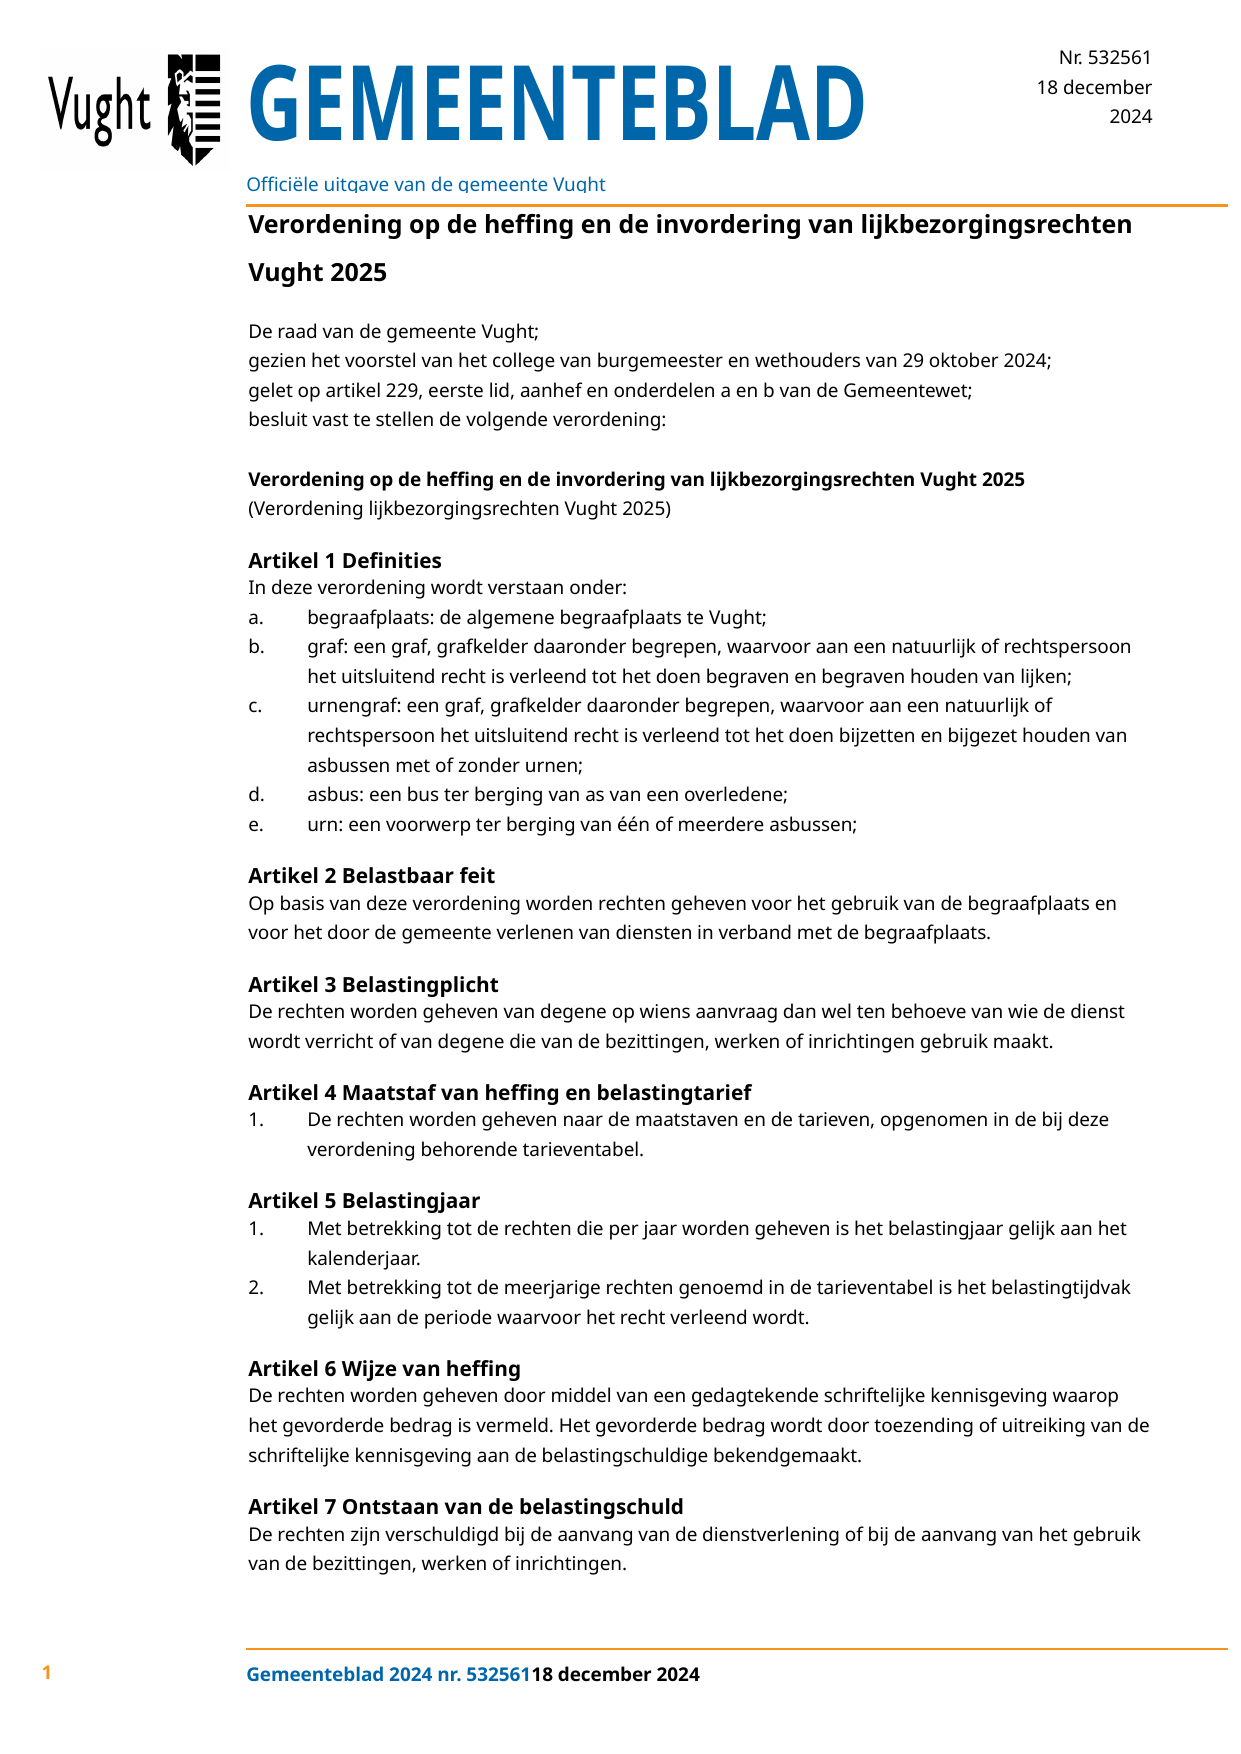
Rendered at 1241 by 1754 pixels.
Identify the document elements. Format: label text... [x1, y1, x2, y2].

list De rechten worden geheven naar de maatstaven en de tarieven, opgenomen in de bij deze verordening behorende tarieventabel. [248, 1107, 1152, 1162]
text Verordening op de heffing en de invordering van lijkbezorgingsrechten Vught 2025 [248, 207, 1152, 288]
list Met betrekking tot de meerjarige rechten genoemd in de tarieventabel is het belastingtijdvak gelijk aan de periode waarvoor het recht verleend wordt. [248, 1274, 1152, 1329]
text De rechten worden geheven door middel van een gedagtekende schriftelijke kennisgeving waarop het gevorderde bedrag is vermeld. Het gevorderde bedrag wordt door toezending of uitreiking van de schriftelijke kennisgeving aan de belastingschuldige bekendgemaakt. [248, 1383, 1152, 1468]
list Met betrekking tot de rechten die per jaar worden geheven is het belastingjaar gelijk aan het kalenderjaar. [248, 1215, 1152, 1270]
text besluit vast te stellen de volgende verordening: [248, 407, 1152, 432]
picture [41, 47, 231, 172]
text Artikel 1 Definities [248, 546, 1152, 574]
text De rechten worden geheven van degene op wiens aanvraag dan wel ten behoeve van wie de dienst wordt verricht of van degene die van de bezittingen, werken of inrichtingen gebruik maakt. [248, 998, 1152, 1053]
text gelet op artikel 229, eerste lid, aanhef en onderdelen a en b van de Gemeentewet; [248, 377, 1152, 403]
text De raad van de gemeente Vught; [248, 318, 1152, 344]
list urn: een voorwerp ter berging van één of meerdere asbussen; [248, 811, 1152, 837]
text Artikel 7 Ontstaan van de belastingschuld [248, 1492, 1152, 1521]
text Artikel 2 Belastbaar feit [248, 861, 1152, 890]
text Artikel 4 Maatstaf van heffing en belastingtarief [248, 1078, 1152, 1107]
text Op basis van deze verordening worden rechten geheven voor het gebruik van de begraafplaats en voor het door de gemeente verlenen van diensten in verband met de begraafplaats. [248, 890, 1152, 945]
text Artikel 6 Wijze van heffing [248, 1354, 1152, 1383]
text Artikel 5 Belastingjaar [248, 1187, 1152, 1215]
list urnengraf: een graf, grafkelder daaronder begrepen, waarvoor aan een natuurlijk of rechtspersoon het uitsluitend recht is verleend tot het doen bijzetten en bijgezet houden van asbussen met of zonder urnen; [248, 693, 1152, 777]
list begraafplaats: de algemene begraafplaats te Vught; [248, 604, 1152, 629]
text (Verordening lijkbezorgingsrechten Vught 2025) [248, 495, 1152, 521]
text Verordening op de heffing en de invordering van lijkbezorgingsrechten Vught 2025 [248, 466, 1152, 492]
text In deze verordening wordt verstaan onder: [248, 574, 1152, 600]
text Artikel 3 Belastingplicht [248, 970, 1152, 998]
list asbus: een bus ter berging van as van een overledene; [248, 781, 1152, 807]
text De rechten zijn verschuldigd bij de aanvang van de dienstverlening of bij de aanvang van het gebruik van de bezittingen, werken of inrichtingen. [248, 1521, 1152, 1576]
text gezien het voorstel van het college van burgemeester en wethouders van 29 oktober 2024; [248, 347, 1152, 373]
list graf: een graf, grafkelder daaronder begrepen, waarvoor aan een natuurlijk of rechtspersoon het uitsluitend recht is verleend tot het doen begraven en begraven houden van lijken; [248, 633, 1152, 689]
